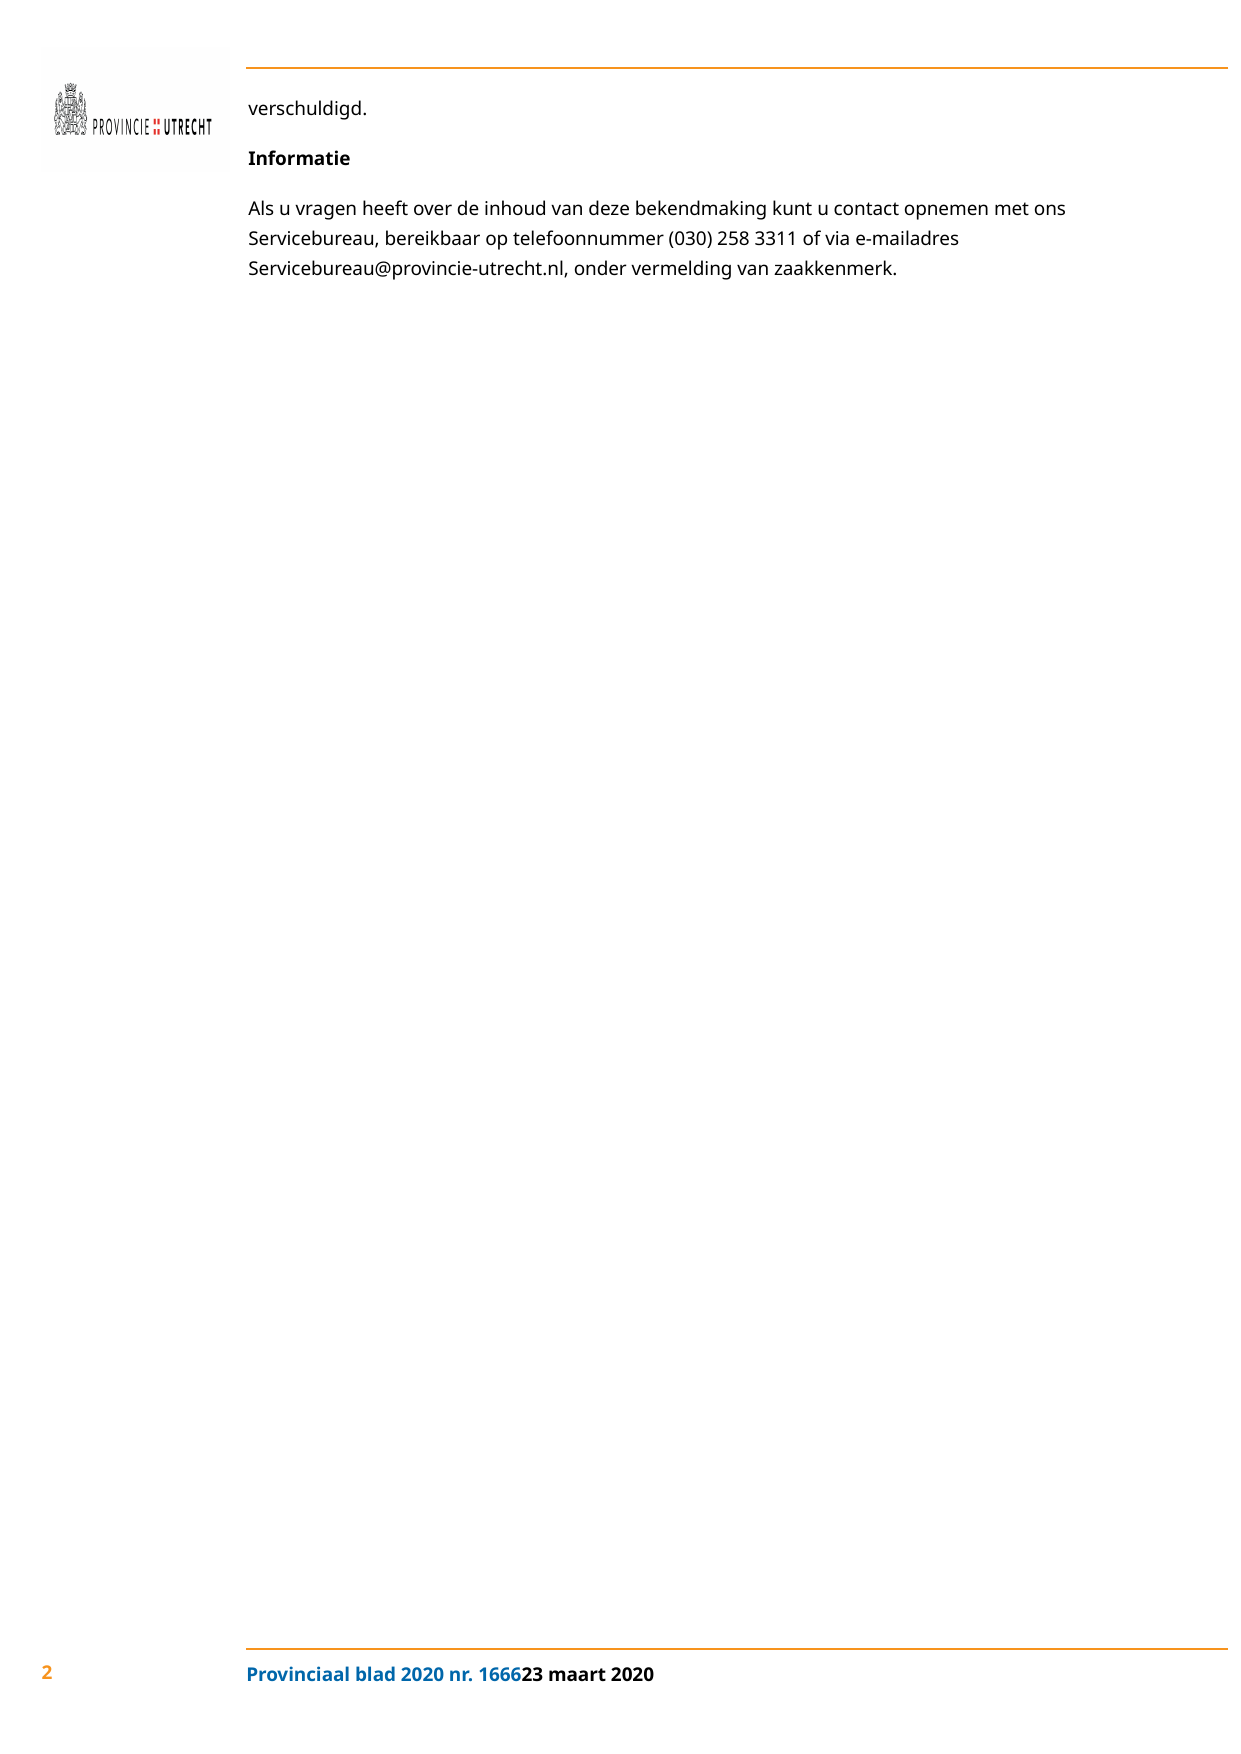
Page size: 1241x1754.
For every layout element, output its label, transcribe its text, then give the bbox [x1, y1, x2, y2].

text verschuldigd. [248, 95, 1152, 121]
text Als u vragen heeft over de inhoud van deze bekendmaking kunt u contact opnemen met ons Servicebureau, bereikbaar op telefoonnummer (030) 258 3311 of via e-mailadres Servicebureau@provincie-utrecht.nl, onder vermelding van zaakkenmerk. [248, 196, 1152, 281]
text Informatie [248, 145, 1152, 171]
picture [41, 47, 231, 172]
